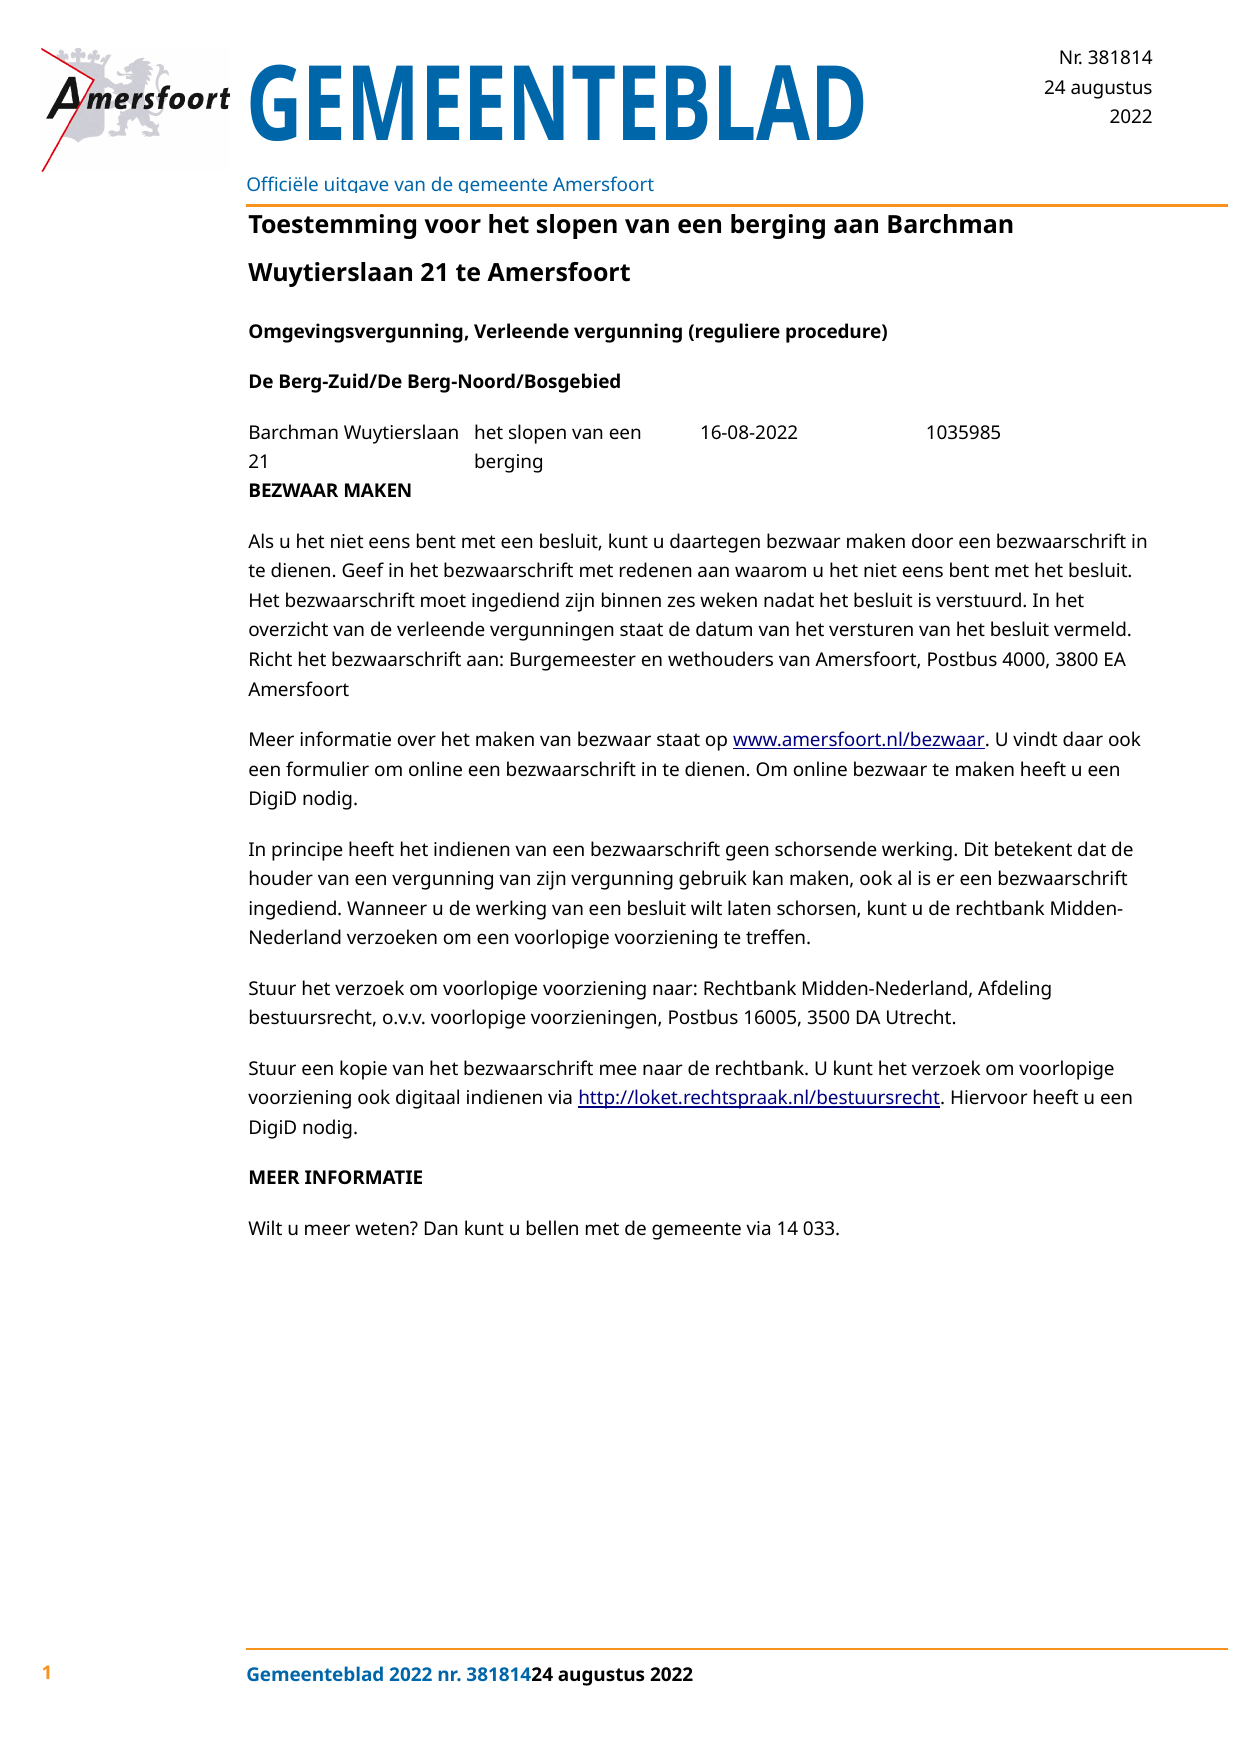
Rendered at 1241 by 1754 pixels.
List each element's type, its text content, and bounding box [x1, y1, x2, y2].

text Stuur een kopie van het bezwaarschrift mee naar de rechtbank. U kunt het verzoek om voorlopige voorziening ook digitaal indienen via http://loket.rechtspraak.nl/bestuursrecht. Hiervoor heeft u een DigiD nodig. [248, 1055, 1152, 1140]
table_header 16-08-2022 [700, 419, 926, 474]
text Als u het niet eens bent met een besluit, kunt u daartegen bezwaar maken door een bezwaarschrift in te dienen. Geef in het bezwaarschrift met redenen aan waarom u het niet eens bent met het besluit. Het bezwaarschrift moet ingediend zijn binnen zes weken nadat het besluit is verstuurd. In het overzicht van de verleende vergunningen staat de datum van het versturen van het besluit vermeld. Richt het bezwaarschrift aan: Burgemeester en wethouders van Amersfoort, Postbus 4000, 3800 EA Amersfoort [248, 528, 1152, 701]
table_header 1035985 [926, 419, 1152, 474]
text BEZWAAR MAKEN [248, 477, 1152, 503]
text Stuur het verzoek om voorlopige voorziening naar: Rechtbank Midden-Nederland, Afdeling bestuursrecht, o.v.v. voorlopige voorzieningen, Postbus 16005, 3500 DA Utrecht. [248, 975, 1152, 1030]
table_header het slopen van een berging [474, 419, 700, 474]
text Omgevingsvergunning, Verleende vergunning (reguliere procedure) [248, 318, 1152, 344]
text Toestemming voor het slopen van een berging aan Barchman Wuytierslaan 21 te Amersfoort [248, 207, 1152, 288]
text De Berg-Zuid/De Berg-Noord/Bosgebied [248, 368, 1152, 394]
table_header Barchman Wuytierslaan 21 [248, 419, 474, 474]
picture [41, 47, 231, 172]
text In principe heeft het indienen van een bezwaarschrift geen schorsende werking. Dit betekent dat de houder van een vergunning van zijn vergunning gebruik kan maken, ook al is er een bezwaarschrift ingediend. Wanneer u de werking van een besluit wilt laten schorsen, kunt u de rechtbank Midden-Nederland verzoeken om een voorlopige voorziening te treffen. [248, 836, 1152, 950]
text MEER INFORMATIE [248, 1164, 1152, 1190]
text Meer informatie over het maken van bezwaar staat op www.amersfoort.nl/bezwaar. U vindt daar ook een formulier om online een bezwaarschrift in te dienen. Om online bezwaar te maken heeft u een DigiD nodig. [248, 726, 1152, 811]
text Wilt u meer weten? Dan kunt u bellen met de gemeente via 14 033. [248, 1215, 1152, 1241]
